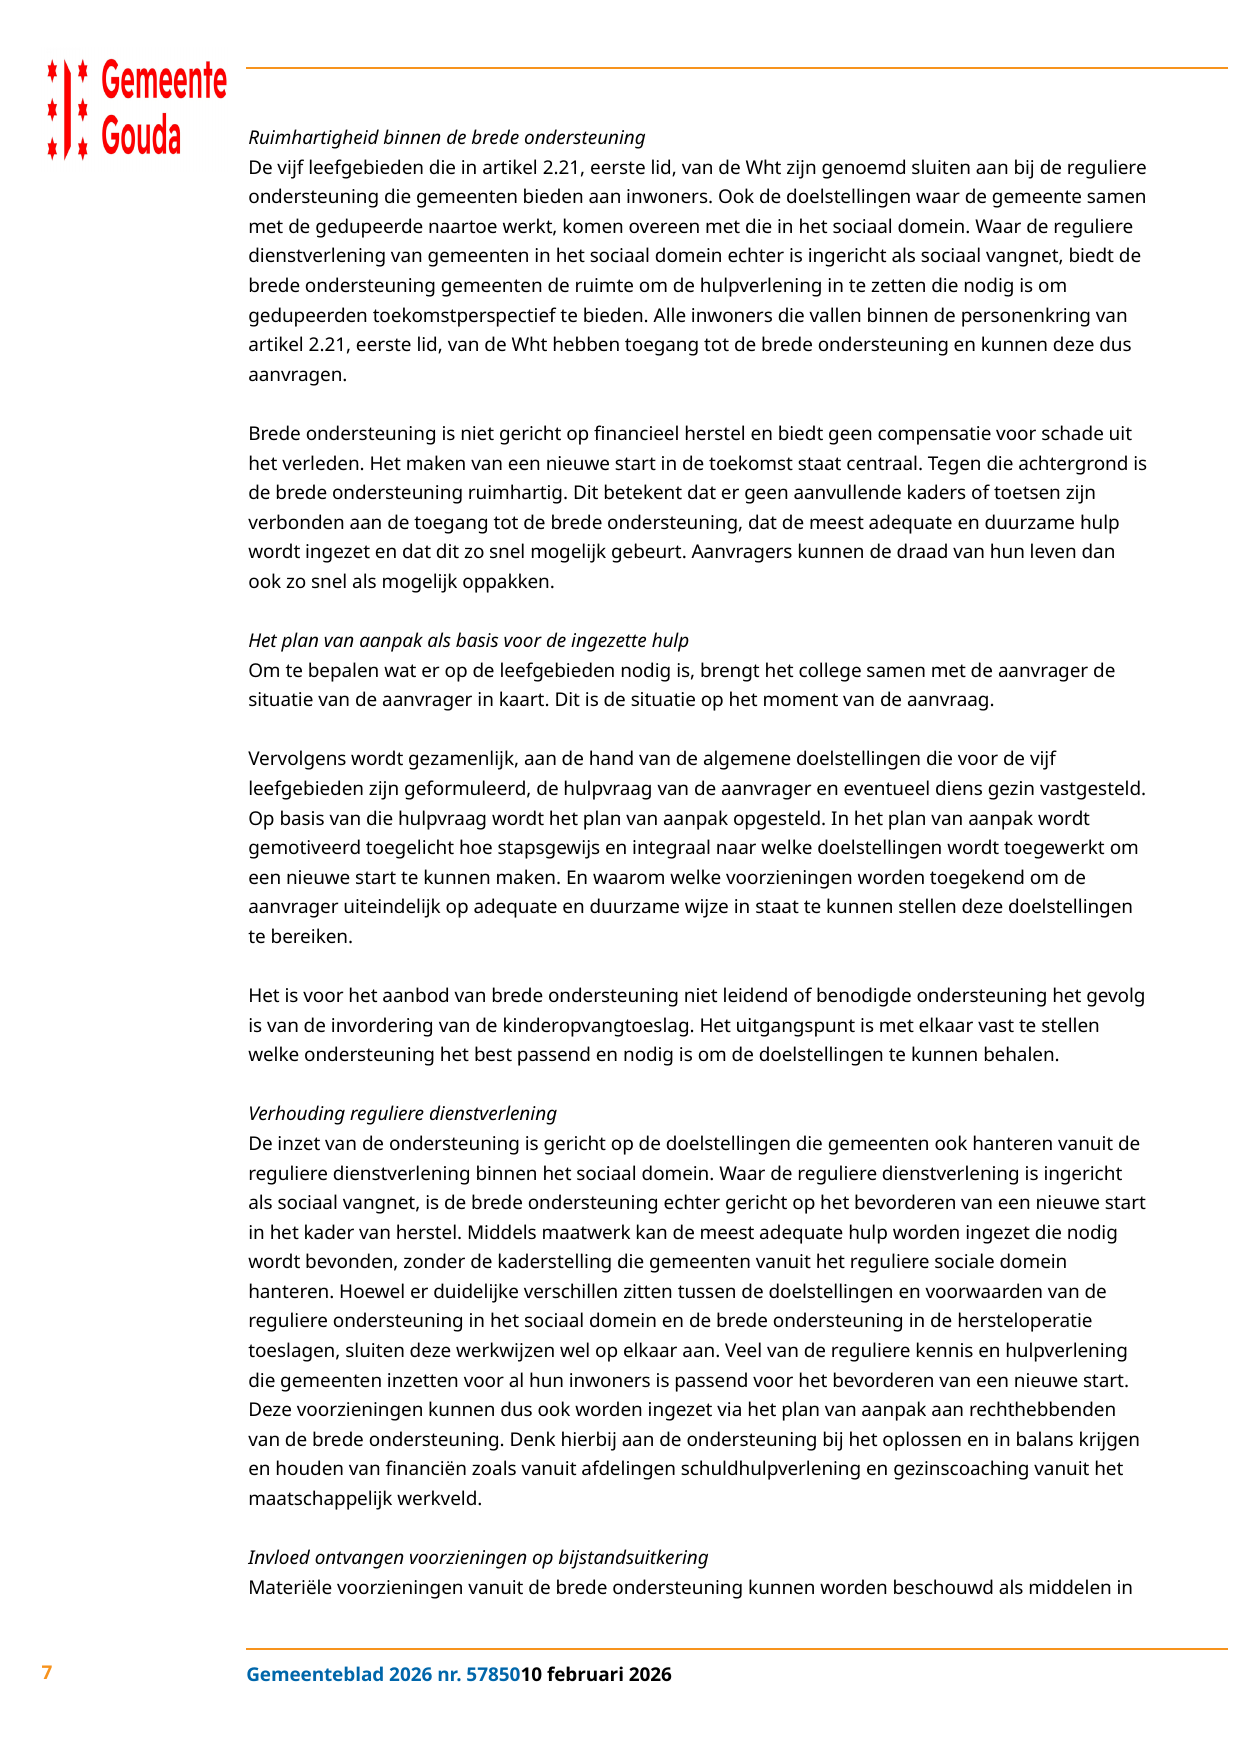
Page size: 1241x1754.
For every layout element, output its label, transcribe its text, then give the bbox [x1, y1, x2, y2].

text Het is voor het aanbod van brede ondersteuning niet leidend of benodigde ondersteuning het gevolg is van de invordering van de kinderopvangtoeslag. Het uitgangspunt is met elkaar vast te stellen welke ondersteuning het best passend en nodig is om de doelstellingen te kunnen behalen. [248, 982, 1152, 1067]
text Vervolgens wordt gezamenlijk, aan de hand van de algemene doelstellingen die voor de vijf leefgebieden zijn geformuleerd, de hulpvraag van de aanvrager en eventueel diens gezin vastgesteld. Op basis van die hulpvraag wordt het plan van aanpak opgesteld. In het plan van aanpak wordt gemotiveerd toegelicht hoe stapsgewijs en integraal naar welke doelstellingen wordt toegewerkt om een nieuwe start te kunnen maken. En waarom welke voorzieningen worden toegekend om de aanvrager uiteindelijk op adequate en duurzame wijze in staat te kunnen stellen deze doelstellingen te bereiken. [248, 746, 1152, 949]
picture [41, 47, 231, 172]
text Ruimhartigheid binnen de brede ondersteuning [248, 124, 1152, 150]
text Materiële voorzieningen vanuit de brede ondersteuning kunnen worden beschouwd als middelen in [248, 1574, 1152, 1600]
text Verhouding reguliere dienstverlening [248, 1101, 1152, 1126]
text Invloed ontvangen voorzieningen op bijstandsuitkering [248, 1544, 1152, 1570]
text Het plan van aanpak als basis voor de ingezette hulp [248, 627, 1152, 653]
text Brede ondersteuning is niet gericht op financieel herstel en biedt geen compensatie voor schade uit het verleden. Het maken van een nieuwe start in de toekomst staat centraal. Tegen die achtergrond is de brede ondersteuning ruimhartig. Dit betekent dat er geen aanvullende kaders of toetsen zijn verbonden aan de toegang tot de brede ondersteuning, dat de meest adequate en duurzame hulp wordt ingezet en dat dit zo snel mogelijk gebeurt. Aanvragers kunnen de draad van hun leven dan ook zo snel als mogelijk oppakken. [248, 420, 1152, 594]
text Om te bepalen wat er op de leefgebieden nodig is, brengt het college samen met de aanvrager de situatie van de aanvrager in kaart. Dit is de situatie op het moment van de aanvraag. [248, 657, 1152, 712]
text De vijf leefgebieden die in artikel 2.21, eerste lid, van de Wht zijn genoemd sluiten aan bij de reguliere ondersteuning die gemeenten bieden aan inwoners. Ook de doelstellingen waar de gemeente samen met de gedupeerde naartoe werkt, komen overeen met die in het sociaal domein. Waar de reguliere dienstverlening van gemeenten in het sociaal domein echter is ingericht als sociaal vangnet, biedt de brede ondersteuning gemeenten de ruimte om de hulpverlening in te zetten die nodig is om gedupeerden toekomstperspectief te bieden. Alle inwoners die vallen binnen de personenkring van artikel 2.21, eerste lid, van de Wht hebben toegang tot de brede ondersteuning en kunnen deze dus aanvragen. [248, 154, 1152, 387]
text De inzet van de ondersteuning is gericht op de doelstellingen die gemeenten ook hanteren vanuit de reguliere dienstverlening binnen het sociaal domein. Waar de reguliere dienstverlening is ingericht als sociaal vangnet, is de brede ondersteuning echter gericht op het bevorderen van een nieuwe start in het kader van herstel. Middels maatwerk kan de meest adequate hulp worden ingezet die nodig wordt bevonden, zonder de kaderstelling die gemeenten vanuit het reguliere sociale domein hanteren. Hoewel er duidelijke verschillen zitten tussen de doelstellingen en voorwaarden van de reguliere ondersteuning in het sociaal domein en de brede ondersteuning in de hersteloperatie toeslagen, sluiten deze werkwijzen wel op elkaar aan. Veel van de reguliere kennis en hulpverlening die gemeenten inzetten voor al hun inwoners is passend voor het bevorderen van een nieuwe start. Deze voorzieningen kunnen dus ook worden ingezet via het plan van aanpak aan rechthebbenden van de brede ondersteuning. Denk hierbij aan de ondersteuning bij het oplossen en in balans krijgen en houden van financiën zoals vanuit afdelingen schuldhulpverlening en gezinscoaching vanuit het maatschappelijk werkveld. [248, 1130, 1152, 1511]
